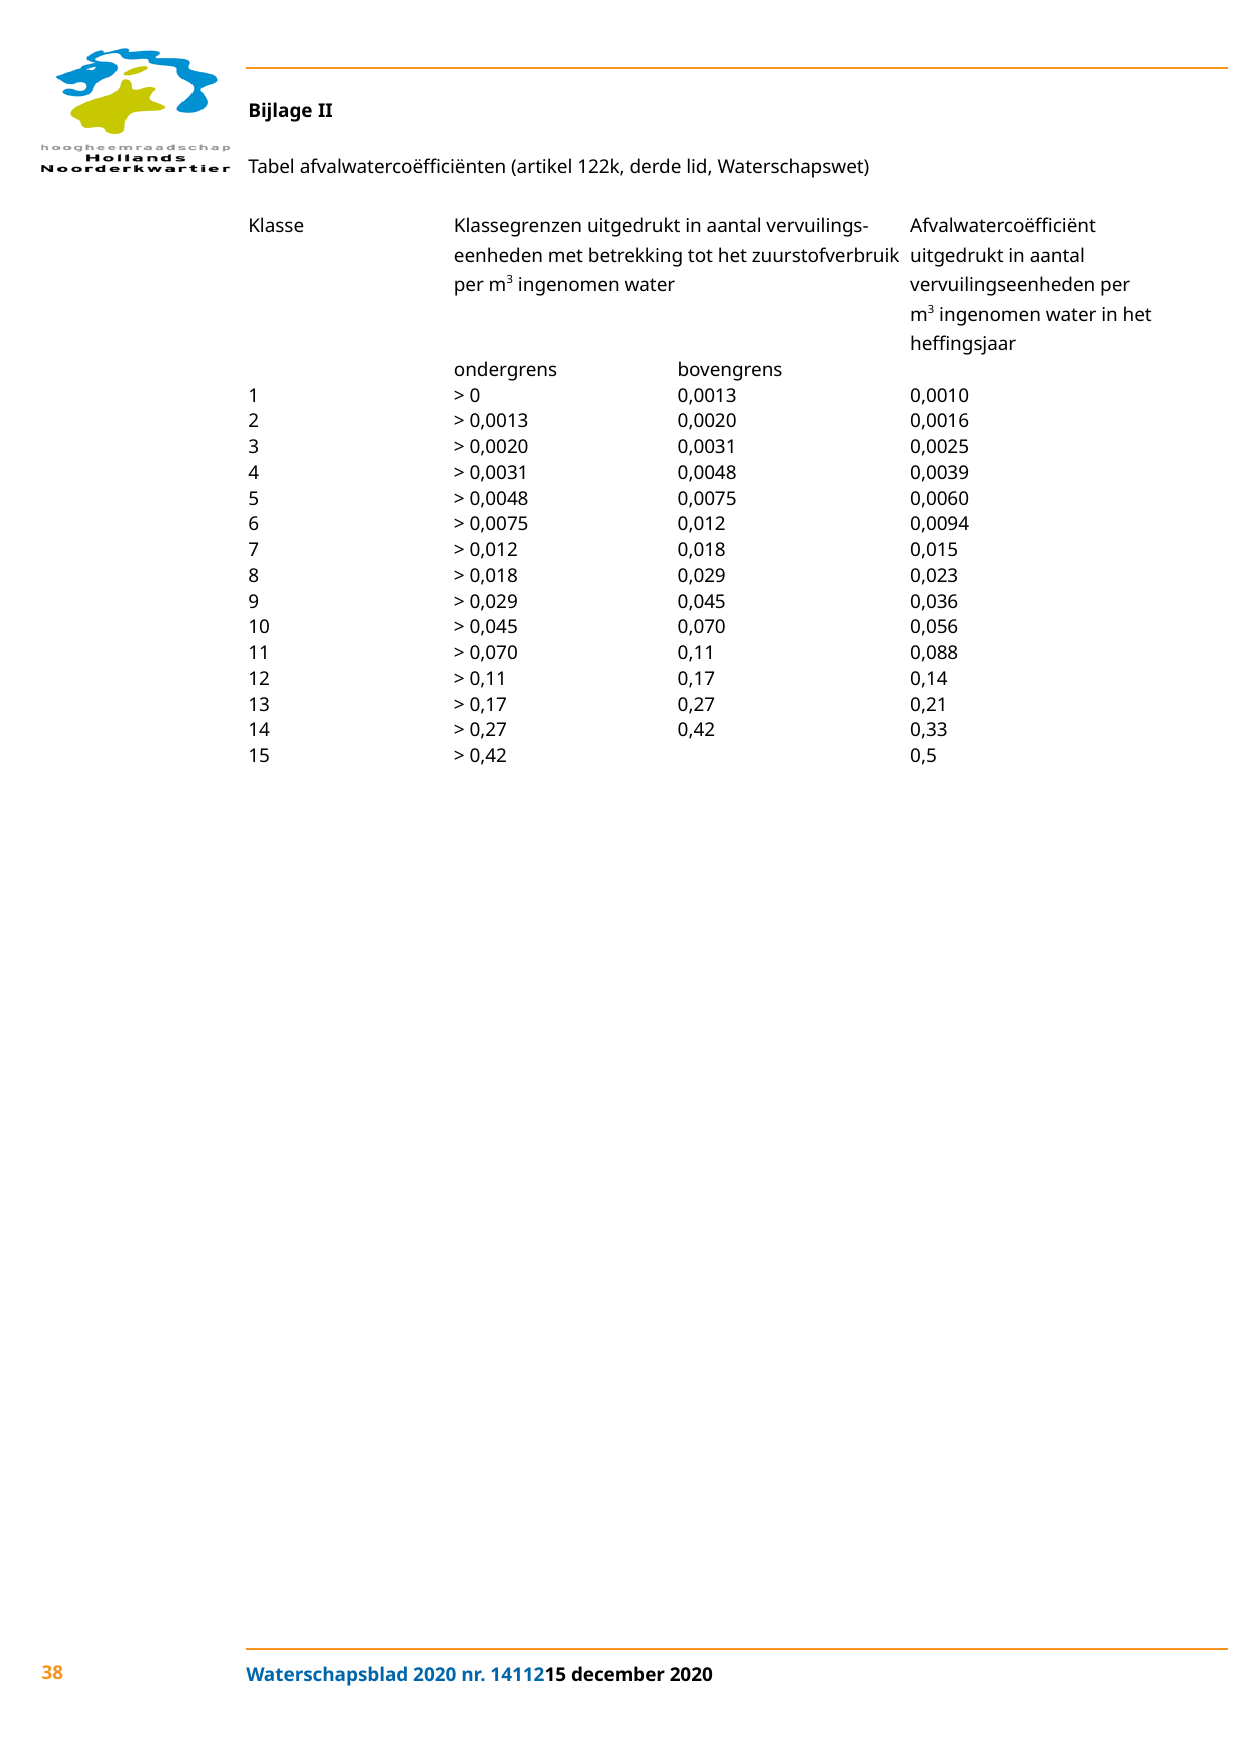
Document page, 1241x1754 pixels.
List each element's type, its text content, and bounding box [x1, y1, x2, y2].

table_cell 13 [248, 691, 454, 716]
table_cell 0,070 [678, 614, 910, 639]
table_cell 2 [248, 408, 454, 433]
table_cell > 0,0020 [454, 434, 677, 459]
table_cell 0,0060 [910, 485, 1152, 511]
table_cell 5 [248, 485, 454, 511]
table_cell 0,17 [678, 665, 910, 691]
table_cell 10 [248, 614, 454, 639]
table_cell 0,0010 [910, 382, 1152, 408]
table_cell > 0,42 [454, 742, 677, 768]
table_cell 14 [248, 716, 454, 742]
table_cell 0,0039 [910, 459, 1152, 485]
table_cell 0,33 [910, 716, 1152, 742]
table_cell > 0,029 [454, 588, 677, 613]
table_cell 0,045 [678, 588, 910, 613]
table_cell 0,029 [678, 562, 910, 588]
table_cell ondergrens [454, 356, 677, 382]
table_cell 0,0013 [678, 382, 910, 408]
table_cell > 0,27 [454, 716, 677, 742]
table_cell 0,015 [910, 536, 1152, 562]
table_cell 0,0094 [910, 511, 1152, 536]
table_cell 9 [248, 588, 454, 613]
table_cell 0,018 [678, 536, 910, 562]
text Bijlage II [248, 95, 1152, 123]
table_cell > 0,045 [454, 614, 677, 639]
table_header Klassegrenzen uitgedrukt in aantal vervuilings- eenheden met betrekking tot het zuurstofverbruik per m3 ingenomen water [454, 212, 910, 356]
table_cell 3 [248, 434, 454, 459]
table_cell 0,0020 [678, 408, 910, 433]
table_cell 12 [248, 665, 454, 691]
table_cell 0,056 [910, 614, 1152, 639]
table_cell 0,21 [910, 691, 1152, 716]
table_header Klasse [248, 212, 454, 356]
table_cell 0,42 [678, 716, 910, 742]
table_cell > 0 [454, 382, 677, 408]
table_cell [910, 356, 1152, 382]
table_cell > 0,0075 [454, 511, 677, 536]
table_cell > 0,018 [454, 562, 677, 588]
table_cell 0,11 [678, 639, 910, 665]
table_cell 0,088 [910, 639, 1152, 665]
table_cell 7 [248, 536, 454, 562]
table_cell > 0,0013 [454, 408, 677, 433]
table_cell > 0,0031 [454, 459, 677, 485]
table_cell > 0,0048 [454, 485, 677, 511]
table_cell 11 [248, 639, 454, 665]
picture [41, 47, 231, 172]
table_cell 15 [248, 742, 454, 768]
table_cell 1 [248, 382, 454, 408]
table_cell 0,5 [910, 742, 1152, 768]
table_cell 0,27 [678, 691, 910, 716]
table_cell 4 [248, 459, 454, 485]
table_cell bovengrens [678, 356, 910, 382]
table_header Afvalwatercoëfficiënt uitgedrukt in aantal vervuilingseenheden per m3 ingenomen water in het heffingsjaar [910, 212, 1152, 356]
table_cell [678, 742, 910, 768]
table_cell 0,0016 [910, 408, 1152, 433]
table_cell 0,14 [910, 665, 1152, 691]
table_cell 8 [248, 562, 454, 588]
table_cell > 0,11 [454, 665, 677, 691]
table_cell 0,0031 [678, 434, 910, 459]
text Tabel afvalwatercoëfficiënten (artikel 122k, derde lid, Waterschapswet) [248, 153, 1152, 179]
table_cell > 0,17 [454, 691, 677, 716]
table_cell 0,0025 [910, 434, 1152, 459]
table_cell [248, 356, 454, 382]
table_cell 6 [248, 511, 454, 536]
table_cell > 0,012 [454, 536, 677, 562]
table_cell 0,012 [678, 511, 910, 536]
table_cell > 0,070 [454, 639, 677, 665]
table_cell 0,036 [910, 588, 1152, 613]
table_cell 0,0075 [678, 485, 910, 511]
table_cell 0,023 [910, 562, 1152, 588]
table_cell 0,0048 [678, 459, 910, 485]
